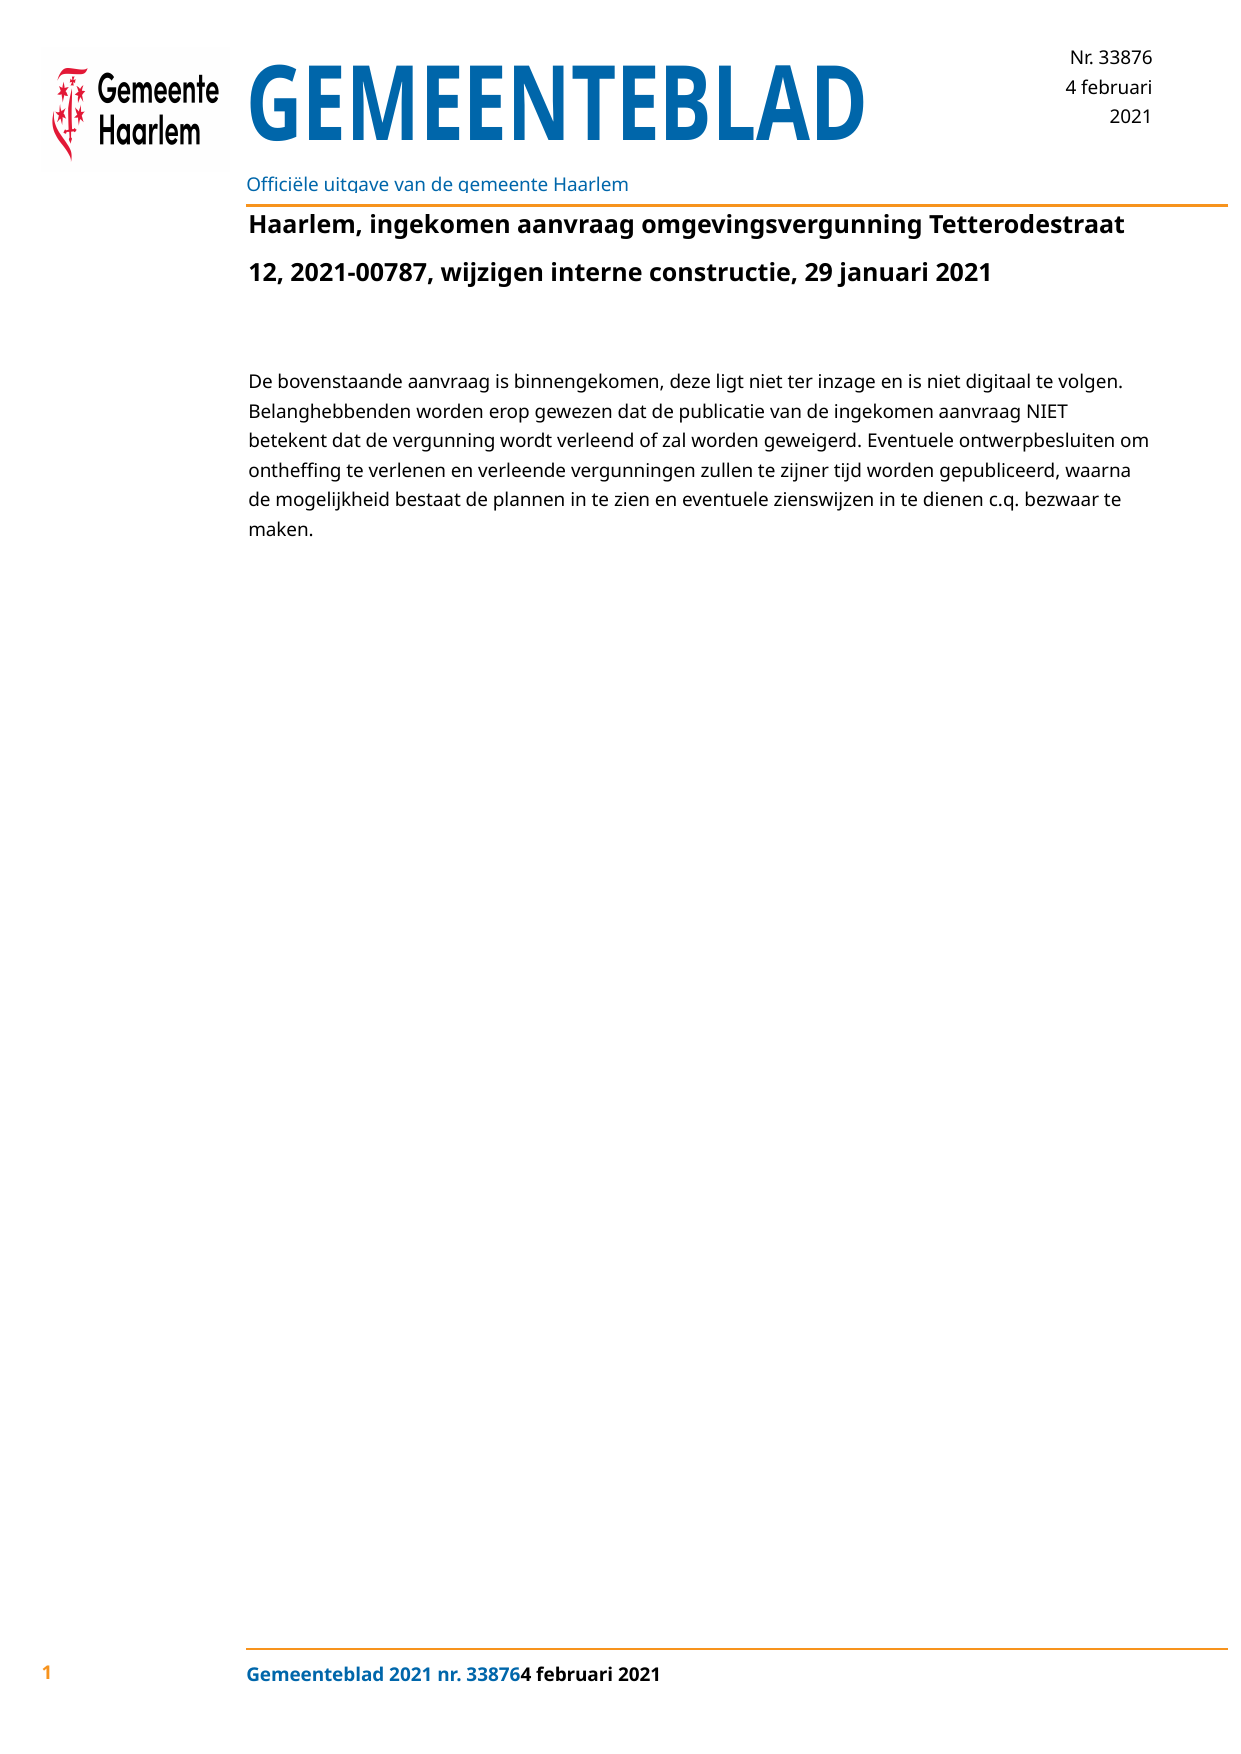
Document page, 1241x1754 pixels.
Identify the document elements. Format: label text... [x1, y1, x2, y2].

text Haarlem, ingekomen aanvraag omgevingsvergunning Tetterodestraat 12, 2021-00787, wijzigen interne constructie, 29 januari 2021 [248, 207, 1152, 288]
text De bovenstaande aanvraag is binnengekomen, deze ligt niet ter inzage en is niet digitaal te volgen. Belanghebbenden worden erop gewezen dat de publicatie van de ingekomen aanvraag NIET betekent dat de vergunning wordt verleend of zal worden geweigerd. Eventuele ontwerpbesluiten om ontheffing te verlenen en verleende vergunningen zullen te zijner tijd worden gepubliceerd, waarna de mogelijkheid bestaat de plannen in te zien en eventuele zienswijzen in te dienen c.q. bezwaar te maken. [248, 368, 1152, 542]
picture [41, 47, 231, 172]
